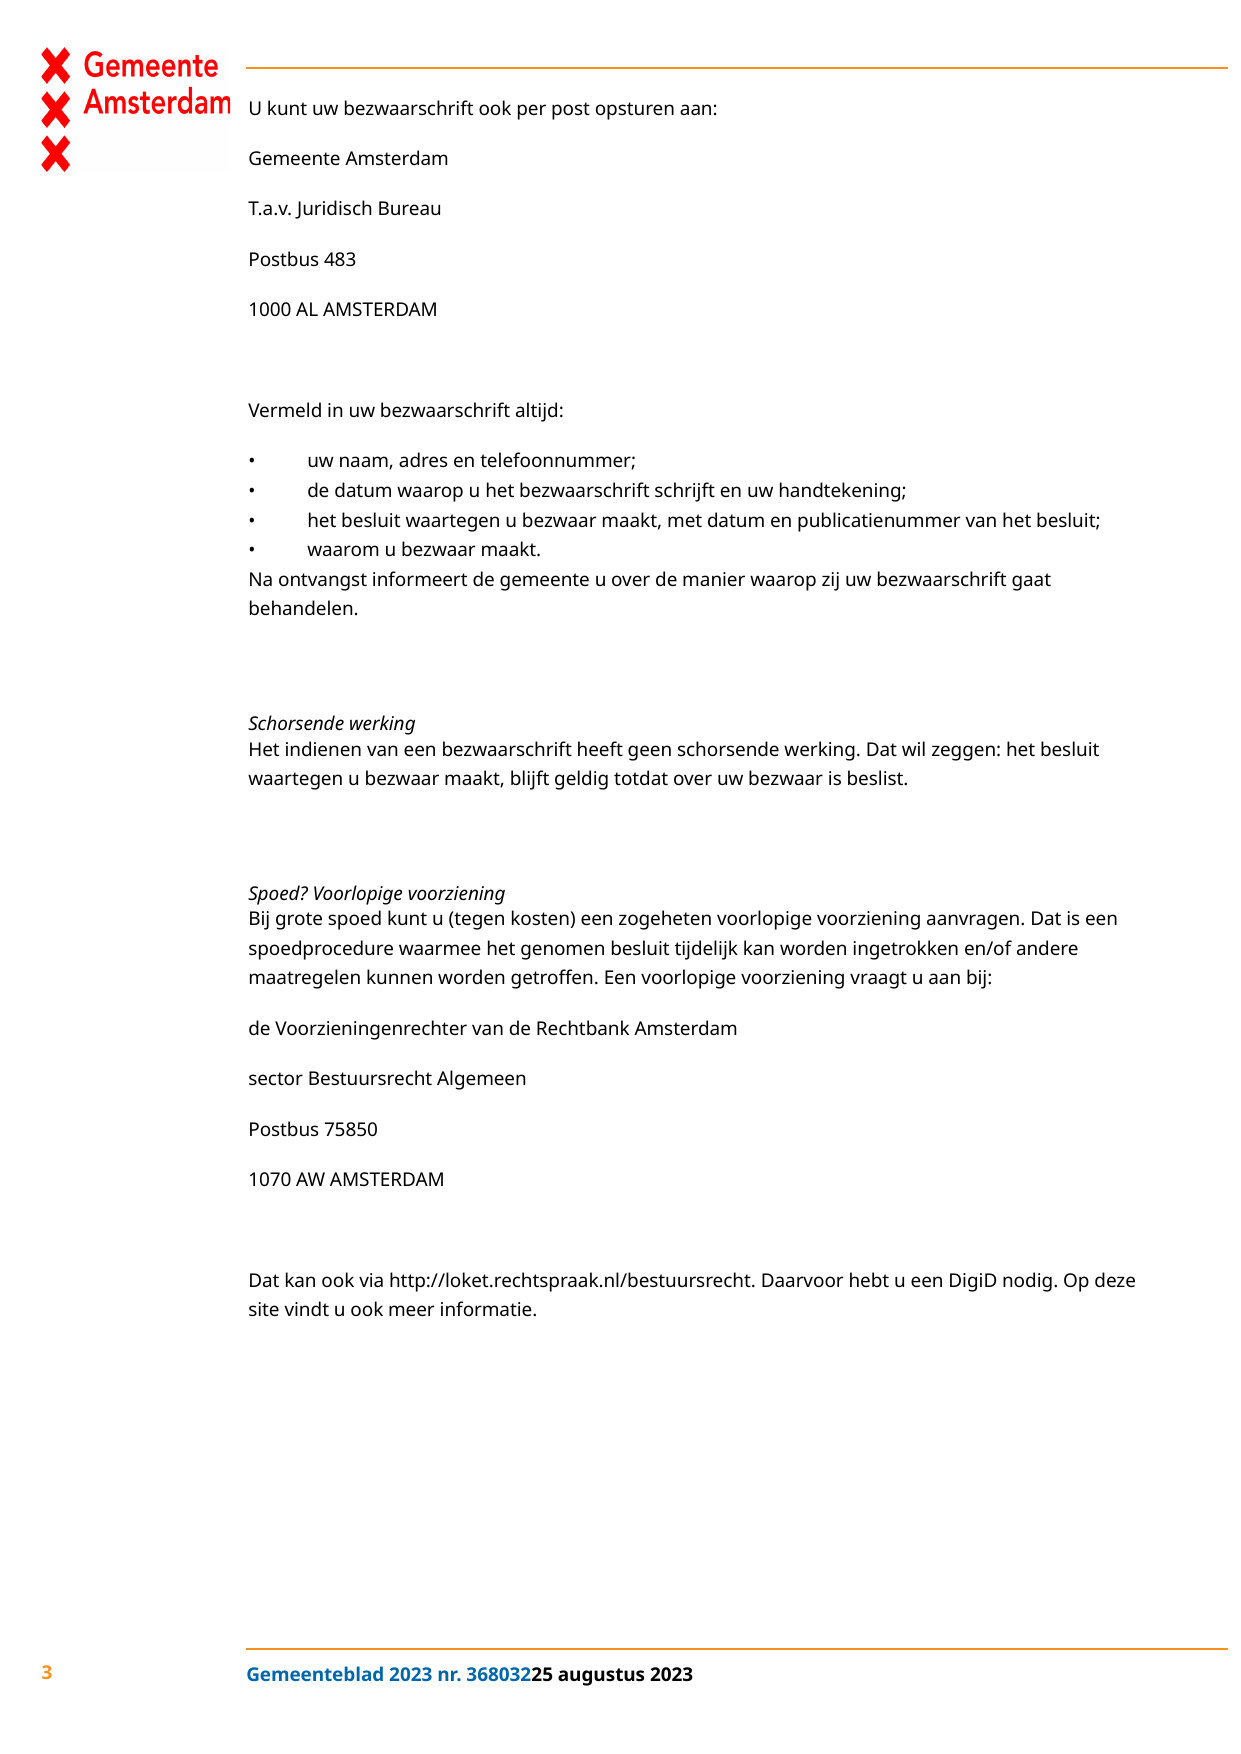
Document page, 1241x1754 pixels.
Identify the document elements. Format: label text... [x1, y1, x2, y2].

list waarom u bezwaar maakt. [248, 536, 1152, 562]
text U kunt uw bezwaarschrift ook per post opsturen aan: [248, 95, 1152, 121]
text Dat kan ook via http://loket.rechtspraak.nl/bestuursrecht. Daarvoor hebt u een DigiD nodig. Op deze site vindt u ook meer informatie. [248, 1267, 1152, 1322]
text T.a.v. Juridisch Bureau [248, 196, 1152, 221]
text Gemeente Amsterdam [248, 145, 1152, 171]
text Na ontvangst informeert de gemeente u over de manier waarop zij uw bezwaarschrift gaat behandelen. [248, 566, 1152, 621]
text Schorsende werking [248, 710, 1152, 736]
picture [41, 47, 231, 172]
text Spoed? Voorlopige voorziening [248, 880, 1152, 905]
text Vermeld in uw bezwaarschrift altijd: [248, 397, 1152, 423]
text Postbus 483 [248, 246, 1152, 272]
text 1000 AL AMSTERDAM [248, 296, 1152, 322]
text Bij grote spoed kunt u (tegen kosten) een zogeheten voorlopige voorziening aanvragen. Dat is een spoedprocedure waarmee het genomen besluit tijdelijk kan worden ingetrokken en/of andere maatregelen kunnen worden getroffen. Een voorlopige voorziening vraagt u aan bij: [248, 905, 1152, 990]
text Het indienen van een bezwaarschrift heeft geen schorsende werking. Dat wil zeggen: het besluit waartegen u bezwaar maakt, blijft geldig totdat over uw bezwaar is beslist. [248, 736, 1152, 791]
list uw naam, adres en telefoonnummer; [248, 448, 1152, 473]
text 1070 AW AMSTERDAM [248, 1166, 1152, 1192]
text sector Bestuursrecht Algemeen [248, 1065, 1152, 1091]
text Postbus 75850 [248, 1116, 1152, 1142]
list de datum waarop u het bezwaarschrift schrijft en uw handtekening; [248, 477, 1152, 503]
list het besluit waartegen u bezwaar maakt, met datum en publicatienummer van het besluit; [248, 507, 1152, 533]
text de Voorzieningenrechter van de Rechtbank Amsterdam [248, 1015, 1152, 1041]
